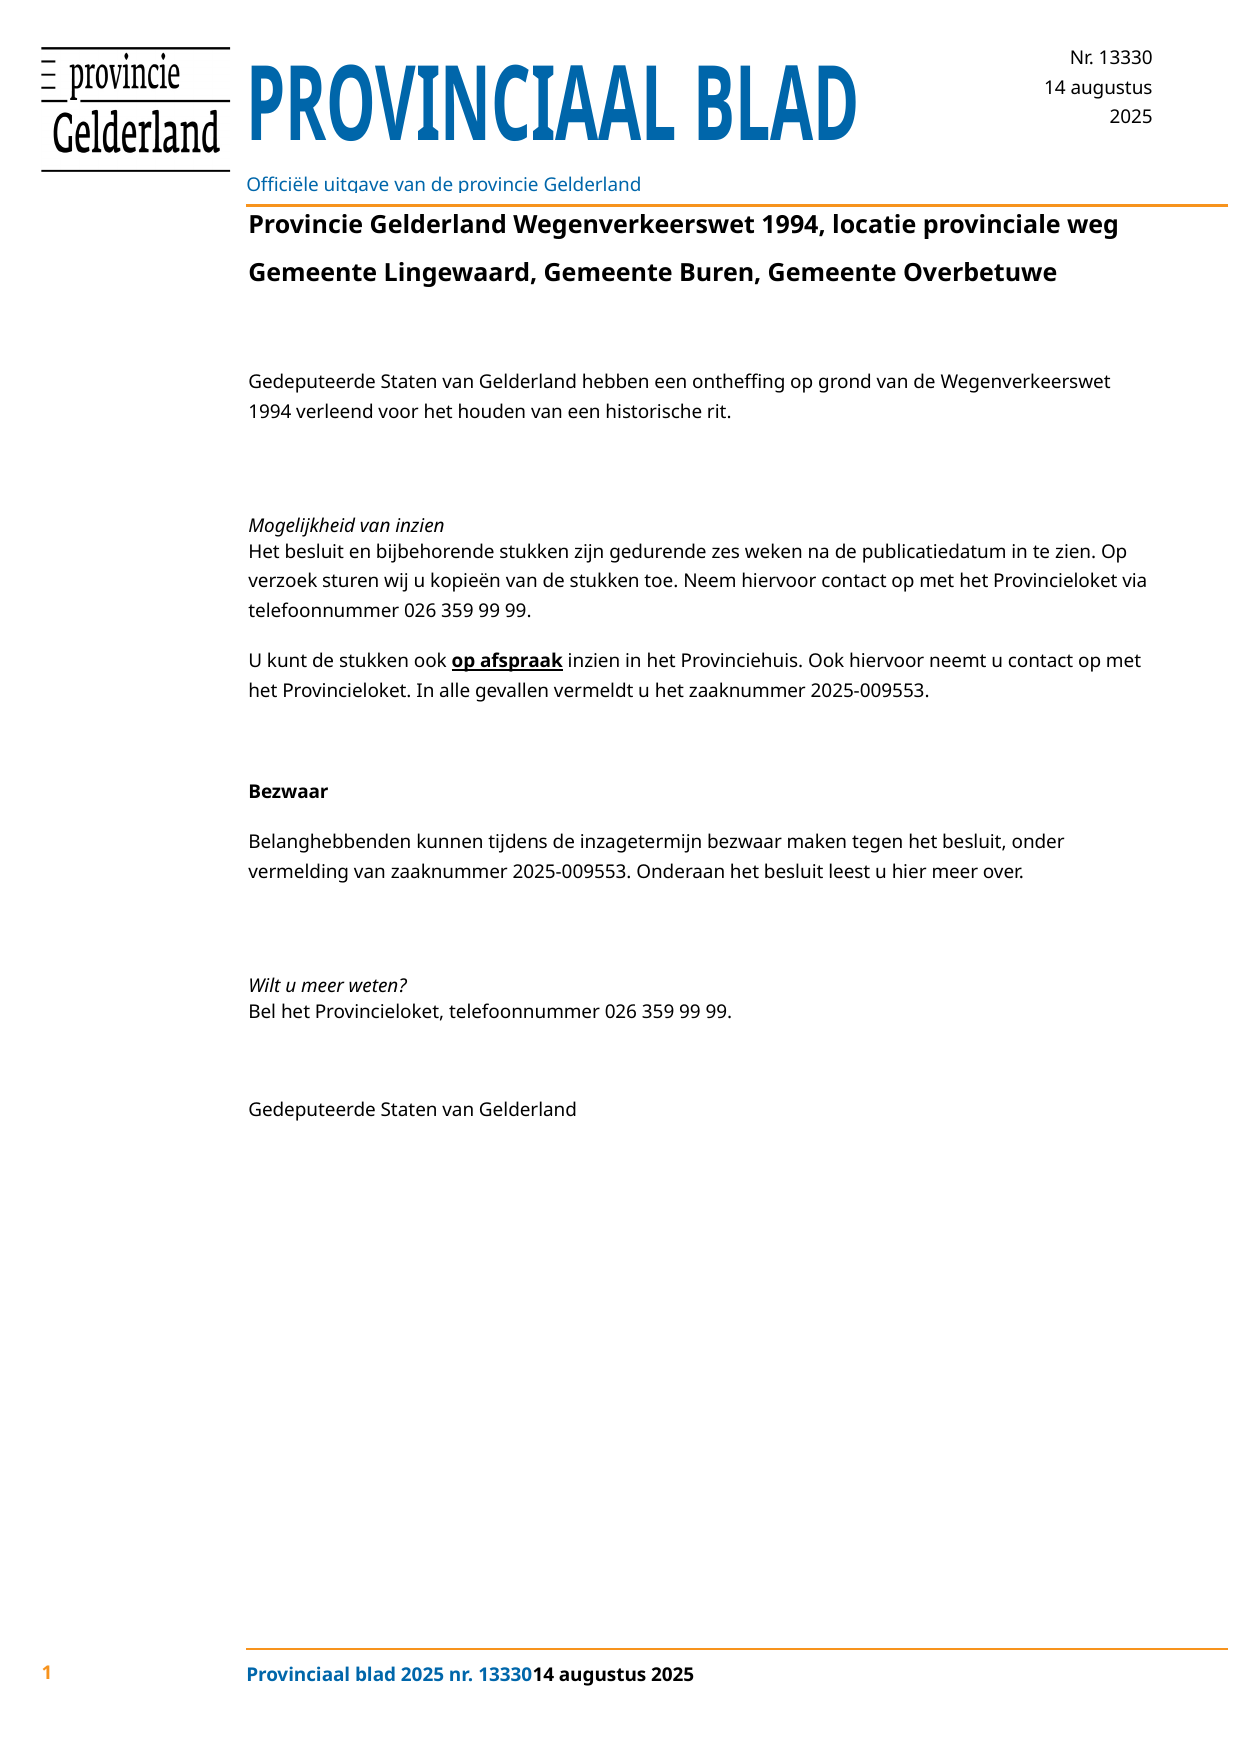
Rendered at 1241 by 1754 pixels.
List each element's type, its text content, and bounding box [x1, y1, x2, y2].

text Bezwaar [248, 778, 1152, 804]
text Provincie Gelderland Wegenverkeerswet 1994, locatie provinciale weg Gemeente Lingewaard, Gemeente Buren, Gemeente Overbetuwe [248, 207, 1152, 288]
text Gedeputeerde Staten van Gelderland [248, 1096, 1152, 1122]
text Bel het Provincieloket, telefoonnummer 026 359 99 99. [248, 998, 1152, 1024]
text U kunt de stukken ook op afspraak inzien in het Provinciehuis. Ook hiervoor neemt u contact op met het Provincieloket. In alle gevallen vermeldt u het zaaknummer 2025-009553. [248, 648, 1152, 703]
text Mogelijkheid van inzien [248, 512, 1152, 538]
text Belanghebbenden kunnen tijdens de inzagetermijn bezwaar maken tegen het besluit, onder vermelding van zaaknummer 2025-009553. Onderaan het besluit leest u hier meer over. [248, 828, 1152, 884]
picture [41, 47, 231, 172]
text Gedeputeerde Staten van Gelderland hebben een ontheffing op grond van de Wegenverkeerswet 1994 verleend voor het houden van een historische rit. [248, 368, 1152, 424]
text Wilt u meer weten? [248, 972, 1152, 998]
text Het besluit en bijbehorende stukken zijn gedurende zes weken na de publicatiedatum in te zien. Op verzoek sturen wij u kopieën van de stukken toe. Neem hiervoor contact op met het Provincieloket via telefoonnummer 026 359 99 99. [248, 538, 1152, 623]
